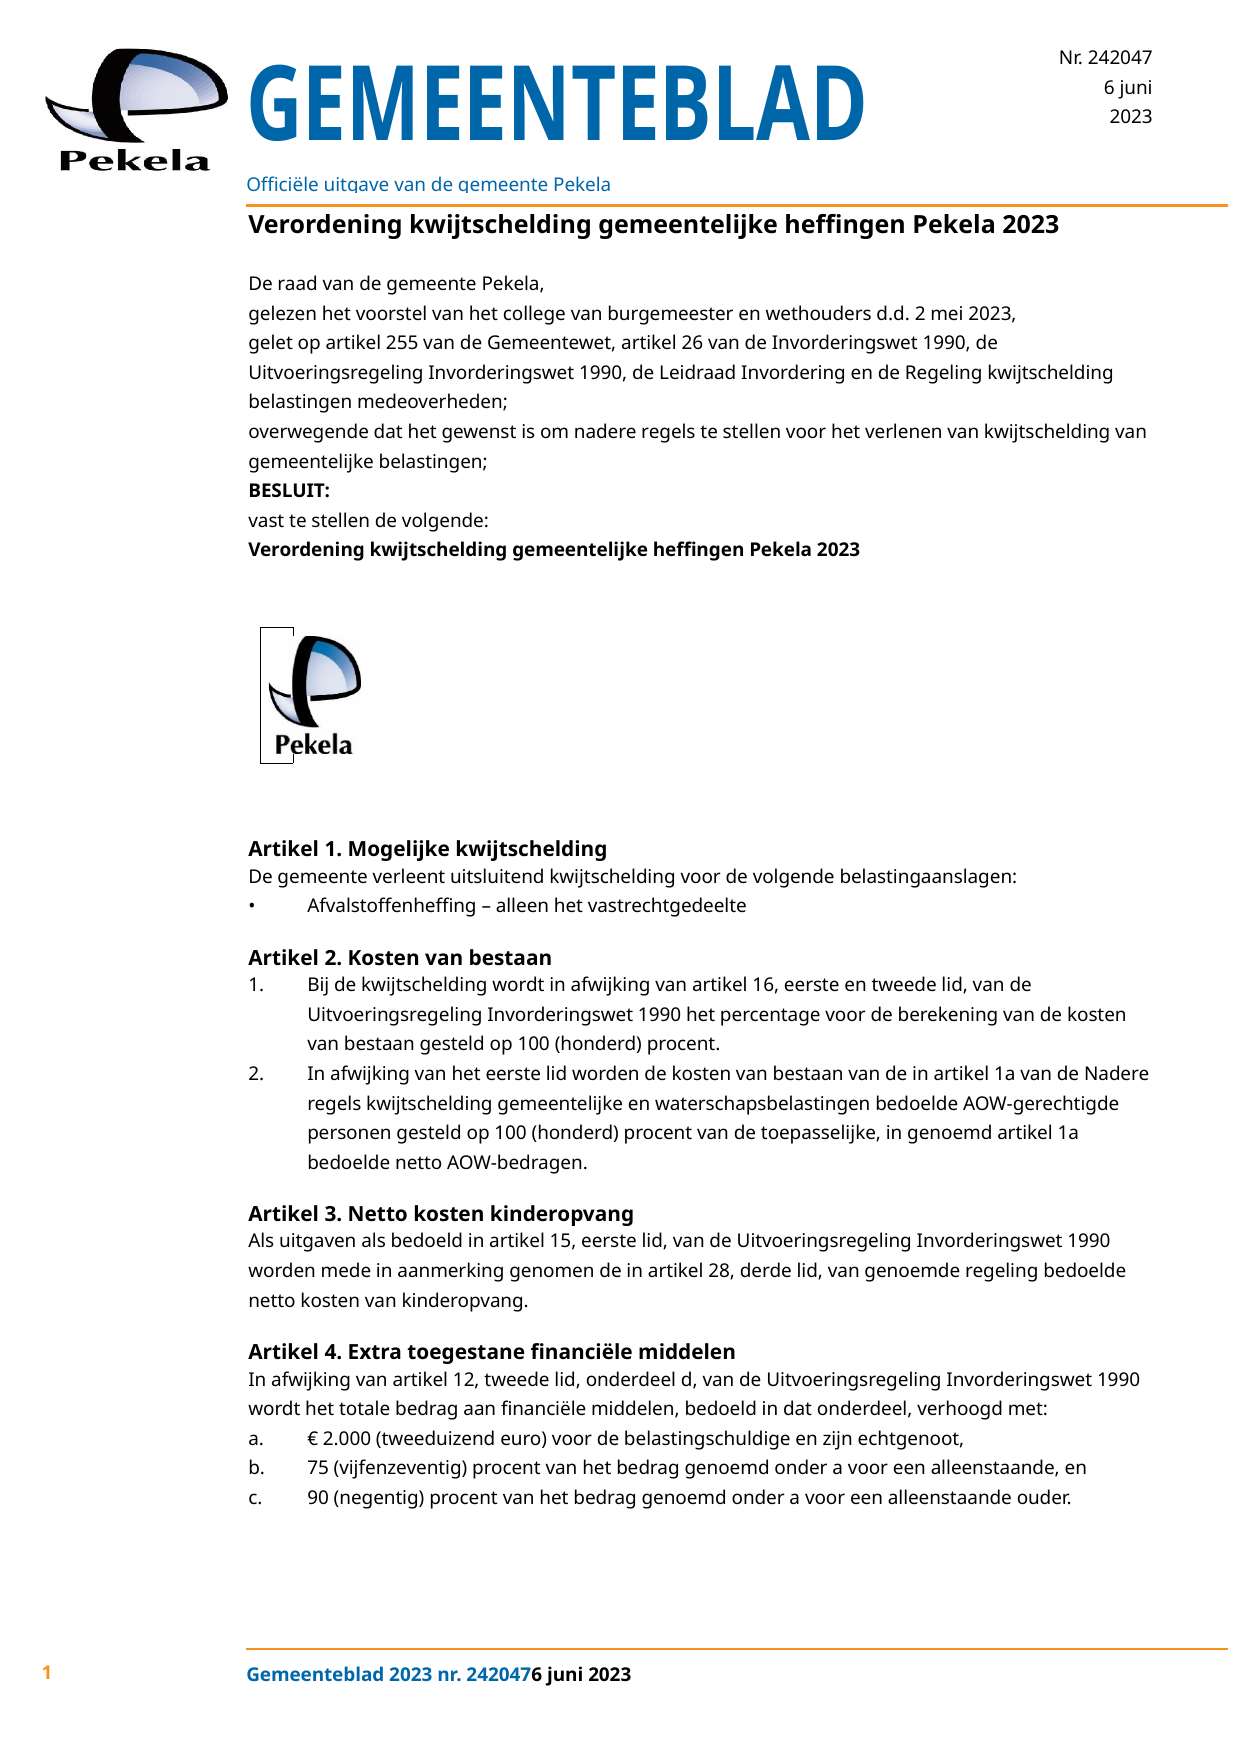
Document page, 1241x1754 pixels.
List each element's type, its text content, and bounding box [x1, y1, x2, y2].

list In afwijking van het eerste lid worden de kosten van bestaan van de in artikel 1a van de Nadere regels kwijtschelding gemeentelijke en waterschapsbelastingen bedoelde AOW-gerechtigde personen gesteld op 100 (honderd) procent van de toepasselijke, in genoemd artikel 1a bedoelde netto AOW-bedragen. [248, 1060, 1152, 1174]
text Artikel 3. Netto kosten kinderopvang [248, 1199, 1152, 1228]
text Artikel 1. Mogelijke kwijtschelding [248, 834, 1152, 863]
list Afvalstoffenheffing – alleen het vastrechtgedeelte [248, 892, 1152, 918]
list 75 (vijfenzeventig) procent van het bedrag genoemd onder a voor een alleenstaande, en [248, 1454, 1152, 1480]
text Verordening kwijtschelding gemeentelijke heffingen Pekela 2023 [248, 537, 1152, 562]
text De gemeente verleent uitsluitend kwijtschelding voor de volgende belastingaanslagen: [248, 863, 1152, 889]
text Als uitgaven als bedoeld in artikel 15, eerste lid, van de Uitvoeringsregeling Invorderingswet 1990 worden mede in aanmerking genomen de in artikel 28, derde lid, van genoemde regeling bedoelde netto kosten van kinderopvang. [248, 1228, 1152, 1313]
text BESLUIT: [248, 477, 1152, 503]
picture [41, 47, 231, 172]
text De raad van de gemeente Pekela, [248, 270, 1152, 296]
text vast te stellen de volgende: [248, 507, 1152, 533]
text In afwijking van artikel 12, tweede lid, onderdeel d, van de Uitvoeringsregeling Invorderingswet 1990 wordt het totale bedrag aan financiële middelen, bedoeld in dat onderdeel, verhoogd met: [248, 1366, 1152, 1421]
picture [268, 636, 361, 754]
text overwegende dat het gewenst is om nadere regels te stellen voor het verlenen van kwijtschelding van gemeentelijke belastingen; [248, 418, 1152, 473]
text gelezen het voorstel van het college van burgemeester en wethouders d.d. 2 mei 2023, [248, 300, 1152, 326]
list Bij de kwijtschelding wordt in afwijking van artikel 16, eerste en tweede lid, van de Uitvoeringsregeling Invorderingswet 1990 het percentage voor de berekening van de kosten van bestaan gesteld op 100 (honderd) procent. [248, 971, 1152, 1056]
text Verordening kwijtschelding gemeentelijke heffingen Pekela 2023 [248, 207, 1152, 241]
text Artikel 2. Kosten van bestaan [248, 943, 1152, 971]
text Artikel 4. Extra toegestane financiële middelen [248, 1337, 1152, 1366]
text gelet op artikel 255 van de Gemeentewet, artikel 26 van de Invorderingswet 1990, de Uitvoeringsregeling Invorderingswet 1990, de Leidraad Invordering en de Regeling kwijtschelding belastingen medeoverheden; [248, 329, 1152, 414]
list 90 (negentig) procent van het bedrag genoemd onder a voor een alleenstaande ouder. [248, 1484, 1152, 1510]
list € 2.000 (tweeduizend euro) voor de belastingschuldige en zijn echtgenoot, [248, 1425, 1152, 1451]
